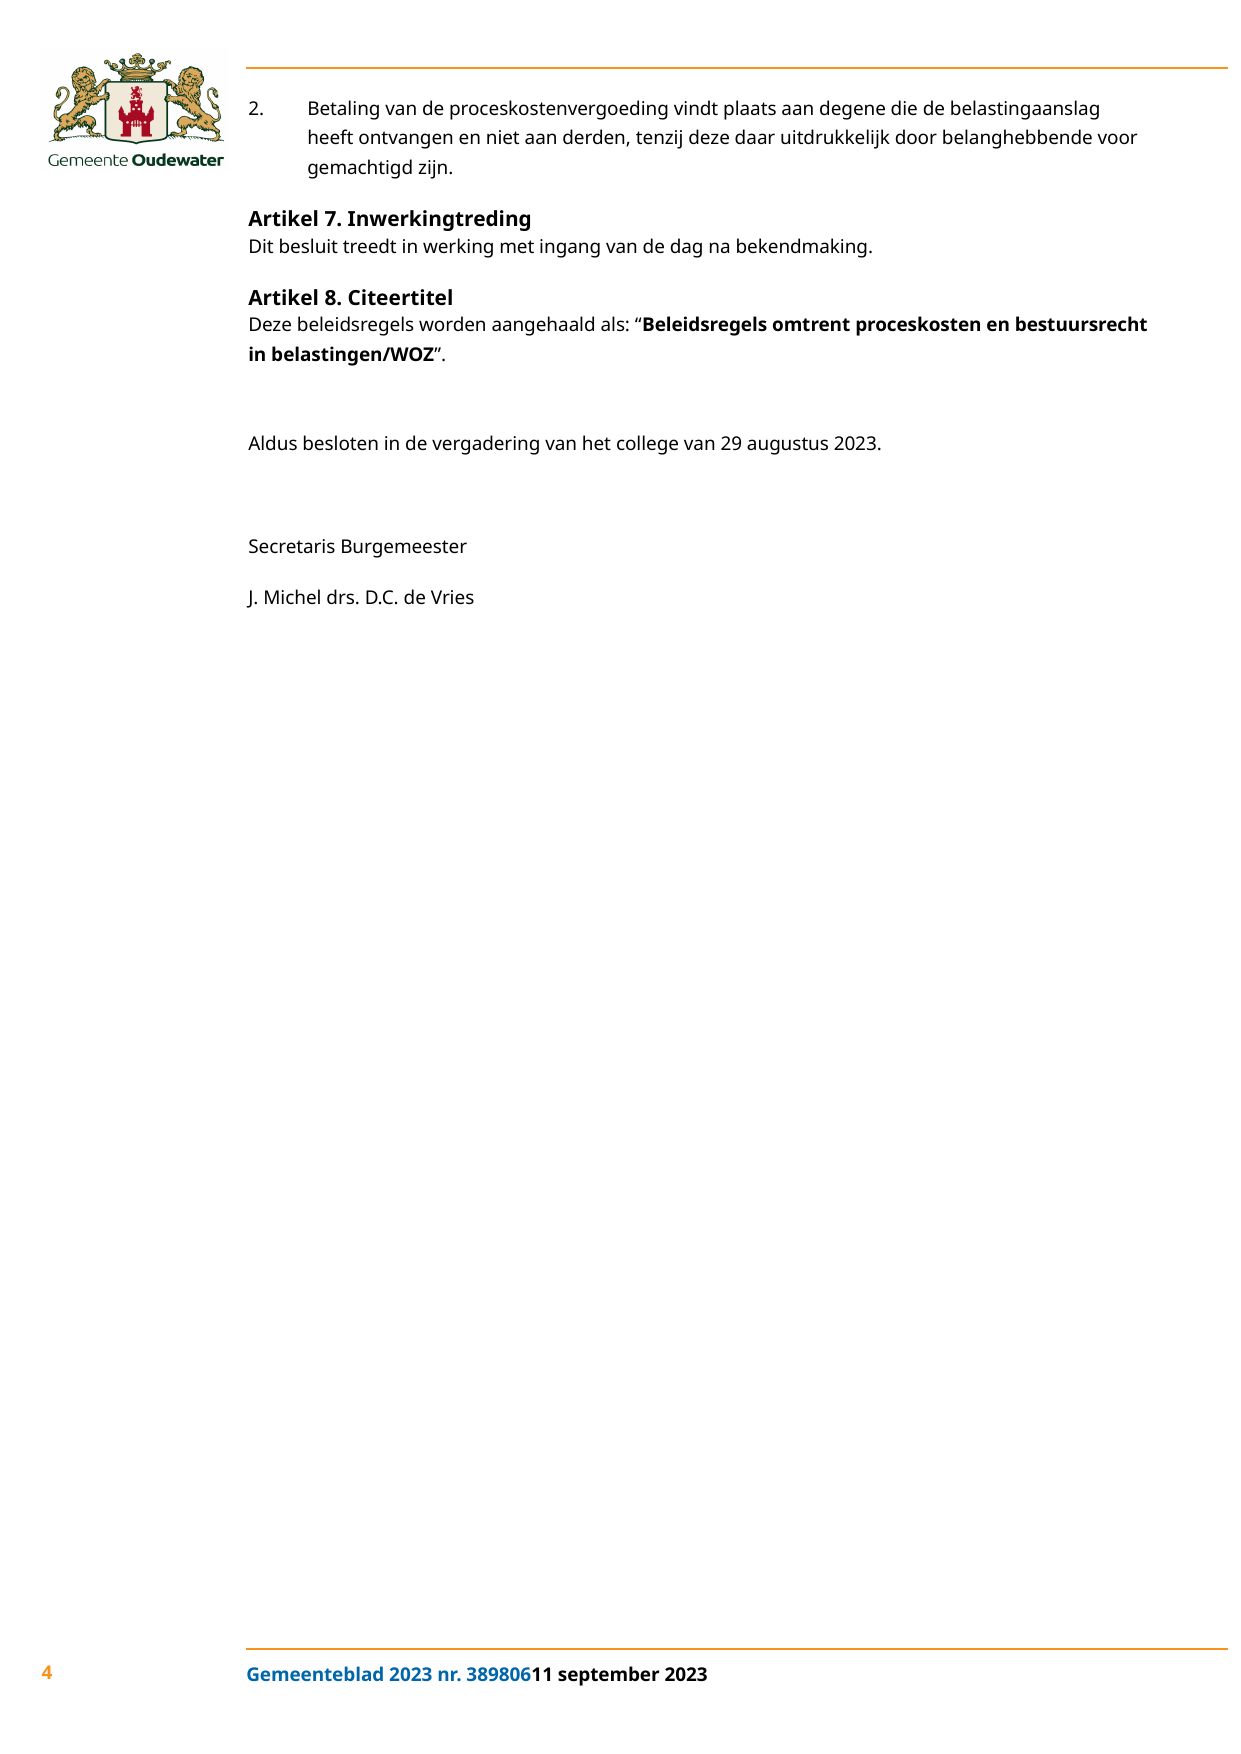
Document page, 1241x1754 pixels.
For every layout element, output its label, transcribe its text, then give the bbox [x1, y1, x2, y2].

list Betaling van de proceskostenvergoeding vindt plaats aan degene die de belastingaanslag heeft ontvangen en niet aan derden, tenzij deze daar uitdrukkelijk door belanghebbende voor gemachtigd zijn. [248, 95, 1152, 180]
text Artikel 8. Citeertitel [248, 283, 1152, 312]
text J. Michel drs. D.C. de Vries [248, 584, 1152, 610]
text Artikel 7. Inwerkingtreding [248, 204, 1152, 233]
picture [41, 47, 231, 172]
text Dit besluit treedt in werking met ingang van de dag na bekendmaking. [248, 233, 1152, 258]
text Deze beleidsregels worden aangehaald als: “Beleidsregels omtrent proceskosten en bestuursrecht in belastingen/WOZ”. [248, 312, 1152, 367]
text Secretaris Burgemeester [248, 533, 1152, 559]
text Aldus besloten in de vergadering van het college van 29 augustus 2023. [248, 430, 1152, 456]
